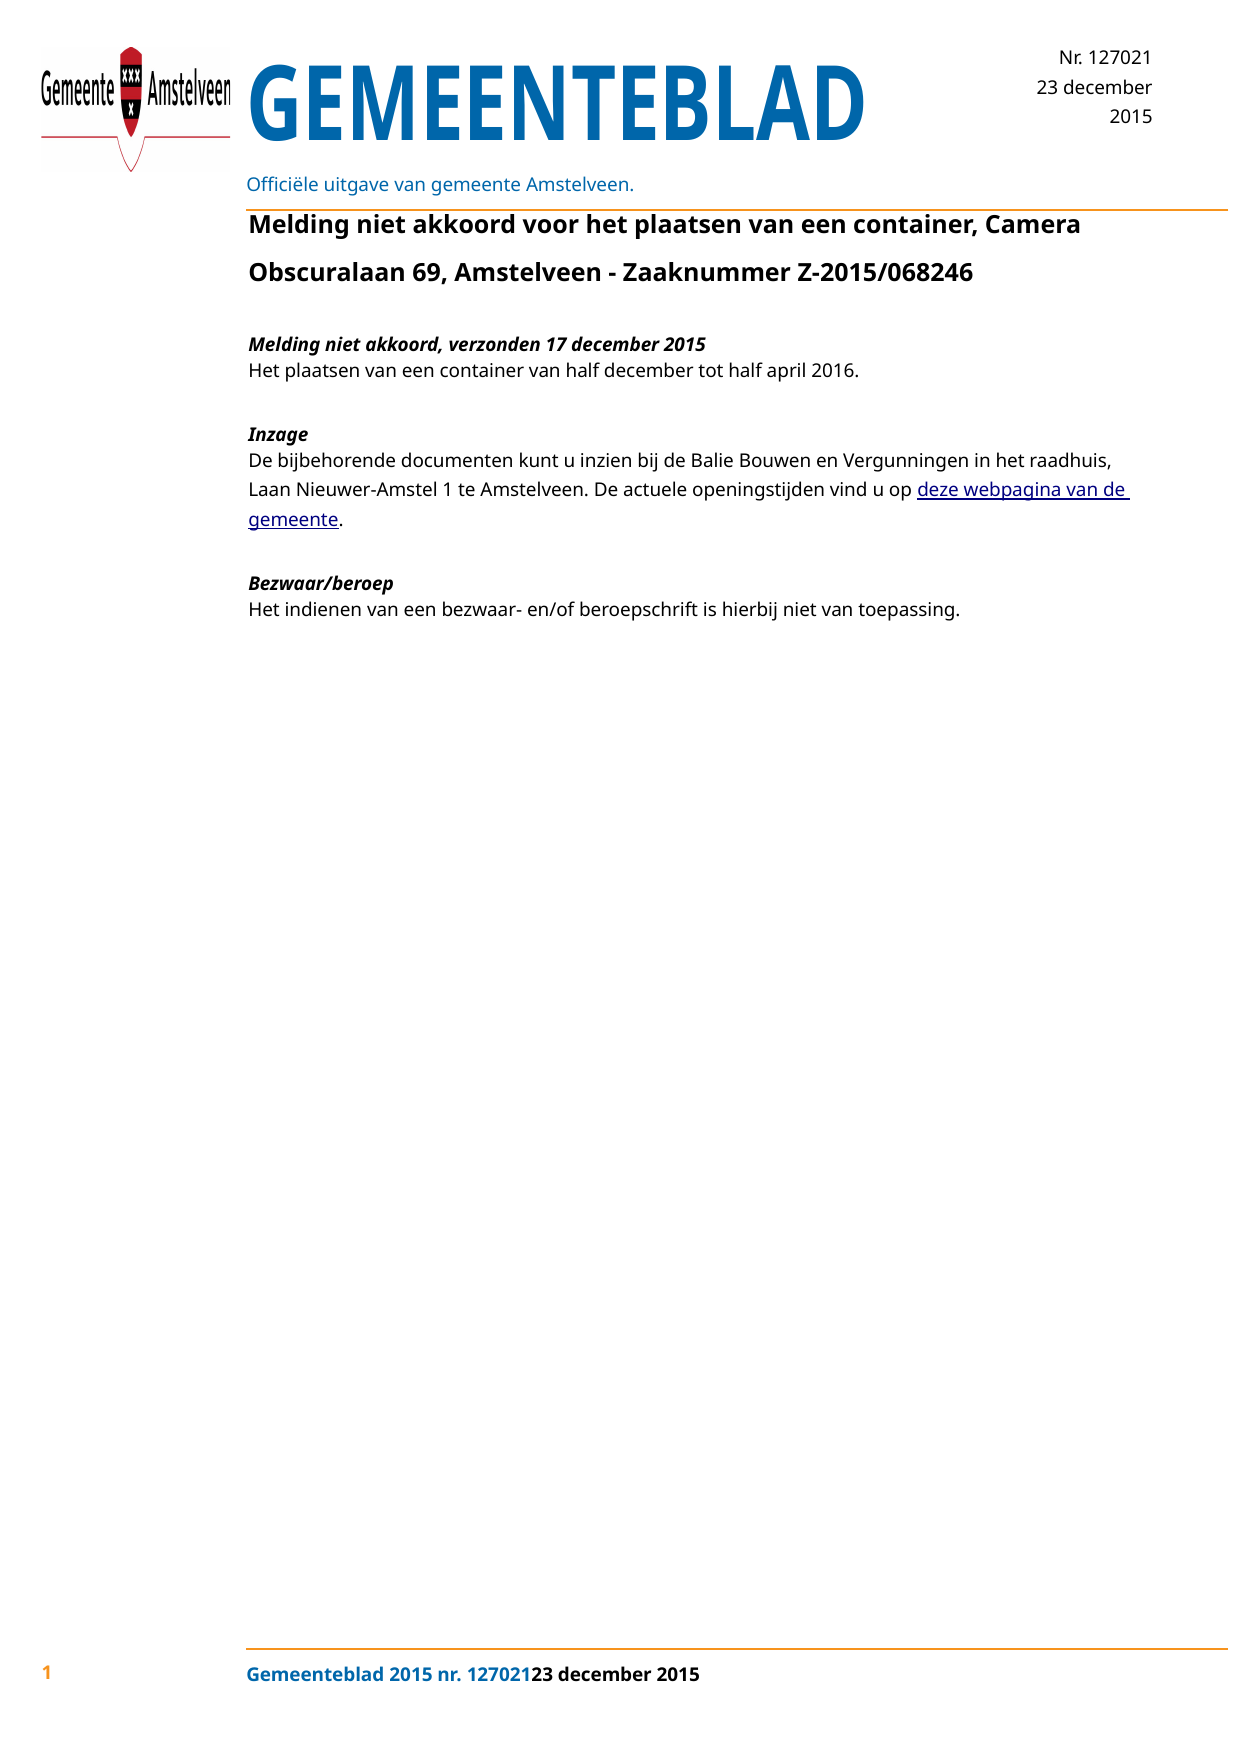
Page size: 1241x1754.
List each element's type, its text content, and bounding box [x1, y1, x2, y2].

text Het indienen van een bezwaar- en/of beroepschrift is hierbij niet van toepassing. [248, 596, 1152, 621]
text Melding niet akkoord, verzonden 17 december 2015 [248, 331, 1152, 357]
text Bezwaar/beroep [248, 570, 1152, 596]
text Inzage [248, 421, 1152, 447]
text Melding niet akkoord voor het plaatsen van een container, Camera Obscuralaan 69, Amstelveen - Zaaknummer Z-2015/068246 [248, 211, 1152, 288]
picture [41, 47, 231, 172]
text De bijbehorende documenten kunt u inzien bij de Balie Bouwen en Vergunningen in het raadhuis, Laan Nieuwer-Amstel 1 te Amstelveen. De actuele openingstijden vind u op deze webpagina van de gemeente. [248, 447, 1152, 532]
text Het plaatsen van een container van half december tot half april 2016. [248, 357, 1152, 383]
